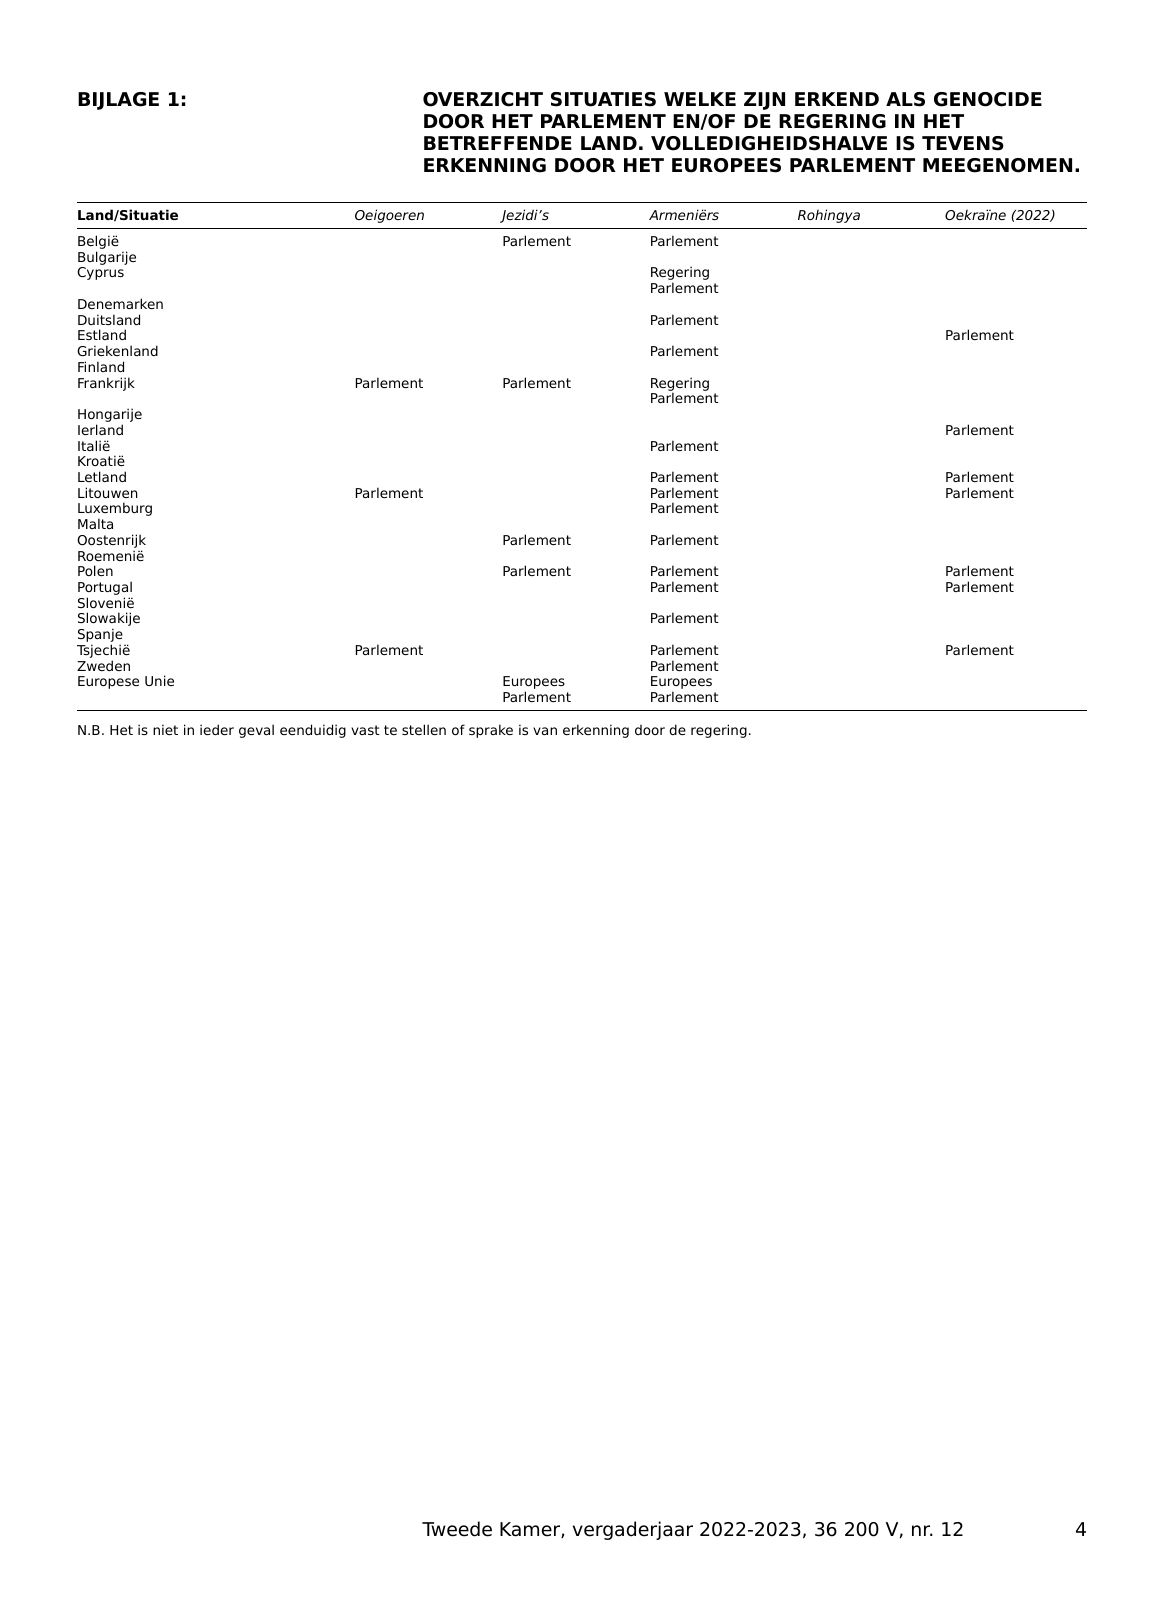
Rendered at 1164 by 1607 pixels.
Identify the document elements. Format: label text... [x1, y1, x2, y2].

table_cell [939, 627, 1087, 643]
table_cell Zweden [77, 659, 348, 674]
table_cell [348, 533, 496, 548]
table_cell Hongarije [77, 407, 348, 423]
table_cell [348, 580, 496, 596]
table_cell Parlement [644, 533, 791, 548]
table_cell [791, 470, 939, 486]
table_cell Malta [77, 517, 348, 533]
table_cell Europees Parlement [644, 674, 791, 710]
table_cell [496, 313, 644, 328]
table_cell Parlement [348, 643, 496, 658]
table_cell Italië [77, 438, 348, 454]
table_cell Kroatië [77, 454, 348, 470]
table_cell Frankrijk [77, 375, 348, 407]
table_cell [496, 265, 644, 297]
table_header Armeniërs [644, 203, 791, 228]
table_cell [644, 549, 791, 564]
table_cell [348, 407, 496, 423]
table_cell [496, 438, 644, 454]
table_cell Letland [77, 470, 348, 486]
table_cell [791, 643, 939, 658]
table_cell [348, 517, 496, 533]
table_cell Parlement [644, 611, 791, 627]
table_cell [644, 360, 791, 375]
table_cell [791, 265, 939, 297]
table_cell [644, 328, 791, 344]
table_cell [348, 360, 496, 375]
table_cell Parlement [644, 486, 791, 501]
table_cell [791, 313, 939, 328]
table_cell [791, 375, 939, 407]
table_cell [644, 407, 791, 423]
table_cell [644, 297, 791, 312]
table_cell [939, 611, 1087, 627]
table_cell Parlement [939, 564, 1087, 580]
table_cell [791, 454, 939, 470]
table_cell [939, 313, 1087, 328]
table_cell [791, 596, 939, 611]
table_cell [791, 250, 939, 265]
table_cell Parlement [496, 533, 644, 548]
table_cell [939, 407, 1087, 423]
table_cell [791, 297, 939, 312]
table_cell [348, 564, 496, 580]
table_cell [939, 297, 1087, 312]
table_cell Finland [77, 360, 348, 375]
table_cell [348, 265, 496, 297]
table_cell [348, 659, 496, 674]
table_cell [644, 454, 791, 470]
table_cell [644, 423, 791, 438]
table_cell Parlement [644, 501, 791, 517]
table_cell [496, 580, 644, 596]
table_cell [348, 674, 496, 710]
table_cell Slovenië [77, 596, 348, 611]
table_cell [348, 328, 496, 344]
table_cell [644, 627, 791, 643]
table_cell [939, 344, 1087, 360]
table_cell [939, 501, 1087, 517]
table_cell [791, 423, 939, 438]
table_cell [791, 659, 939, 674]
table_cell Tsjechië [77, 643, 348, 658]
table_cell Parlement [939, 486, 1087, 501]
table_cell [791, 407, 939, 423]
table_cell [348, 501, 496, 517]
table_cell Roemenië [77, 549, 348, 564]
table_cell Regering Parlement [644, 265, 791, 297]
table_cell [939, 674, 1087, 710]
table_cell [791, 674, 939, 710]
table_cell Parlement [644, 438, 791, 454]
table_cell [939, 250, 1087, 265]
table_cell Ierland [77, 423, 348, 438]
table_cell Cyprus [77, 265, 348, 297]
table_cell Parlement [644, 313, 791, 328]
table_cell Denemarken [77, 297, 348, 312]
table_cell Parlement [644, 659, 791, 674]
table_cell [496, 486, 644, 501]
table_cell [496, 360, 644, 375]
table_cell [348, 549, 496, 564]
table_cell [644, 517, 791, 533]
table_cell Bulgarije [77, 250, 348, 265]
table_cell Griekenland [77, 344, 348, 360]
table_cell [496, 517, 644, 533]
table_cell [939, 375, 1087, 407]
table_cell België [77, 229, 348, 249]
table_cell Spanje [77, 627, 348, 643]
table_cell [791, 229, 939, 249]
table_cell [496, 328, 644, 344]
table_cell [644, 596, 791, 611]
table_header Rohingya [791, 203, 939, 228]
table_cell Estland [77, 328, 348, 344]
table_cell Parlement [644, 643, 791, 658]
table_cell Luxemburg [77, 501, 348, 517]
table_cell Polen [77, 564, 348, 580]
table_cell [348, 438, 496, 454]
table_cell [496, 423, 644, 438]
table_header Jezidi’s [496, 203, 644, 228]
table_cell Parlement [939, 470, 1087, 486]
table_cell [348, 611, 496, 627]
table_cell Parlement [939, 643, 1087, 658]
table_cell [791, 344, 939, 360]
subtitle BIJLAGE 1: OVERZICHT SITUATIES WELKE ZIJN ERKEND ALS GENOCIDE DOOR HET PARLEMENT EN/OF DE REGERING IN HET BETREFFENDE LAND. VOLLEDIGHEIDSHALVE IS TEVENS ERKENNING DOOR HET EUROPEES PARLEMENT MEEGENOMEN. [77, 89, 1087, 177]
table_cell Portugal [77, 580, 348, 596]
table_cell [348, 344, 496, 360]
table_cell [939, 549, 1087, 564]
table_cell [496, 470, 644, 486]
table_cell [791, 328, 939, 344]
table_cell [348, 423, 496, 438]
table_cell [496, 297, 644, 312]
table_cell Parlement [644, 344, 791, 360]
table_cell Parlement [348, 486, 496, 501]
table_cell Duitsland [77, 313, 348, 328]
table_cell [496, 659, 644, 674]
table_cell [496, 454, 644, 470]
table_cell [496, 407, 644, 423]
table_cell [791, 627, 939, 643]
table_cell Parlement [644, 580, 791, 596]
table_cell [348, 313, 496, 328]
table_cell [939, 659, 1087, 674]
table_cell [348, 454, 496, 470]
table_cell [939, 360, 1087, 375]
table_cell [348, 229, 496, 249]
table_header Land/Situatie [77, 203, 348, 228]
table_cell [348, 627, 496, 643]
table_cell Parlement [939, 580, 1087, 596]
table_cell Europese Unie [77, 674, 348, 710]
table_cell Parlement [939, 423, 1087, 438]
table_cell [791, 517, 939, 533]
table_cell [496, 501, 644, 517]
table_cell [791, 486, 939, 501]
table_cell [791, 564, 939, 580]
table_cell [939, 229, 1087, 249]
table_cell [939, 265, 1087, 297]
table_cell Parlement [939, 328, 1087, 344]
table_cell [496, 611, 644, 627]
table_cell [496, 344, 644, 360]
table_cell Parlement [496, 564, 644, 580]
table_cell [348, 297, 496, 312]
table_cell [939, 596, 1087, 611]
table_cell [348, 596, 496, 611]
table_cell [939, 454, 1087, 470]
table_cell Parlement [496, 229, 644, 249]
table_cell [791, 438, 939, 454]
table_cell [791, 580, 939, 596]
table_cell [791, 501, 939, 517]
table_cell [791, 533, 939, 548]
table_cell [939, 517, 1087, 533]
table_cell Parlement [644, 564, 791, 580]
table_cell [939, 438, 1087, 454]
table_cell Oostenrijk [77, 533, 348, 548]
table_cell Parlement [644, 470, 791, 486]
table_cell [496, 549, 644, 564]
table_cell Parlement [644, 229, 791, 249]
table_cell Parlement [496, 375, 644, 407]
table_cell Regering Parlement [644, 375, 791, 407]
table_cell [791, 611, 939, 627]
table_cell [348, 250, 496, 265]
table_cell [791, 360, 939, 375]
table_cell Europees Parlement [496, 674, 644, 710]
table_cell N.B. Het is niet in ieder geval eenduidig vast te stellen of sprake is van erkenning door de regering. [77, 711, 1087, 739]
table_cell [496, 596, 644, 611]
table_header Oekraïne (2022) [939, 203, 1087, 228]
table_cell [496, 643, 644, 658]
table_cell [348, 470, 496, 486]
table_cell [939, 533, 1087, 548]
table_cell [644, 250, 791, 265]
table_cell Litouwen [77, 486, 348, 501]
table_cell Slowakije [77, 611, 348, 627]
table_cell [496, 627, 644, 643]
table_cell [496, 250, 644, 265]
table_cell Parlement [348, 375, 496, 407]
table_cell [791, 549, 939, 564]
table_header Oeigoeren [348, 203, 496, 228]
